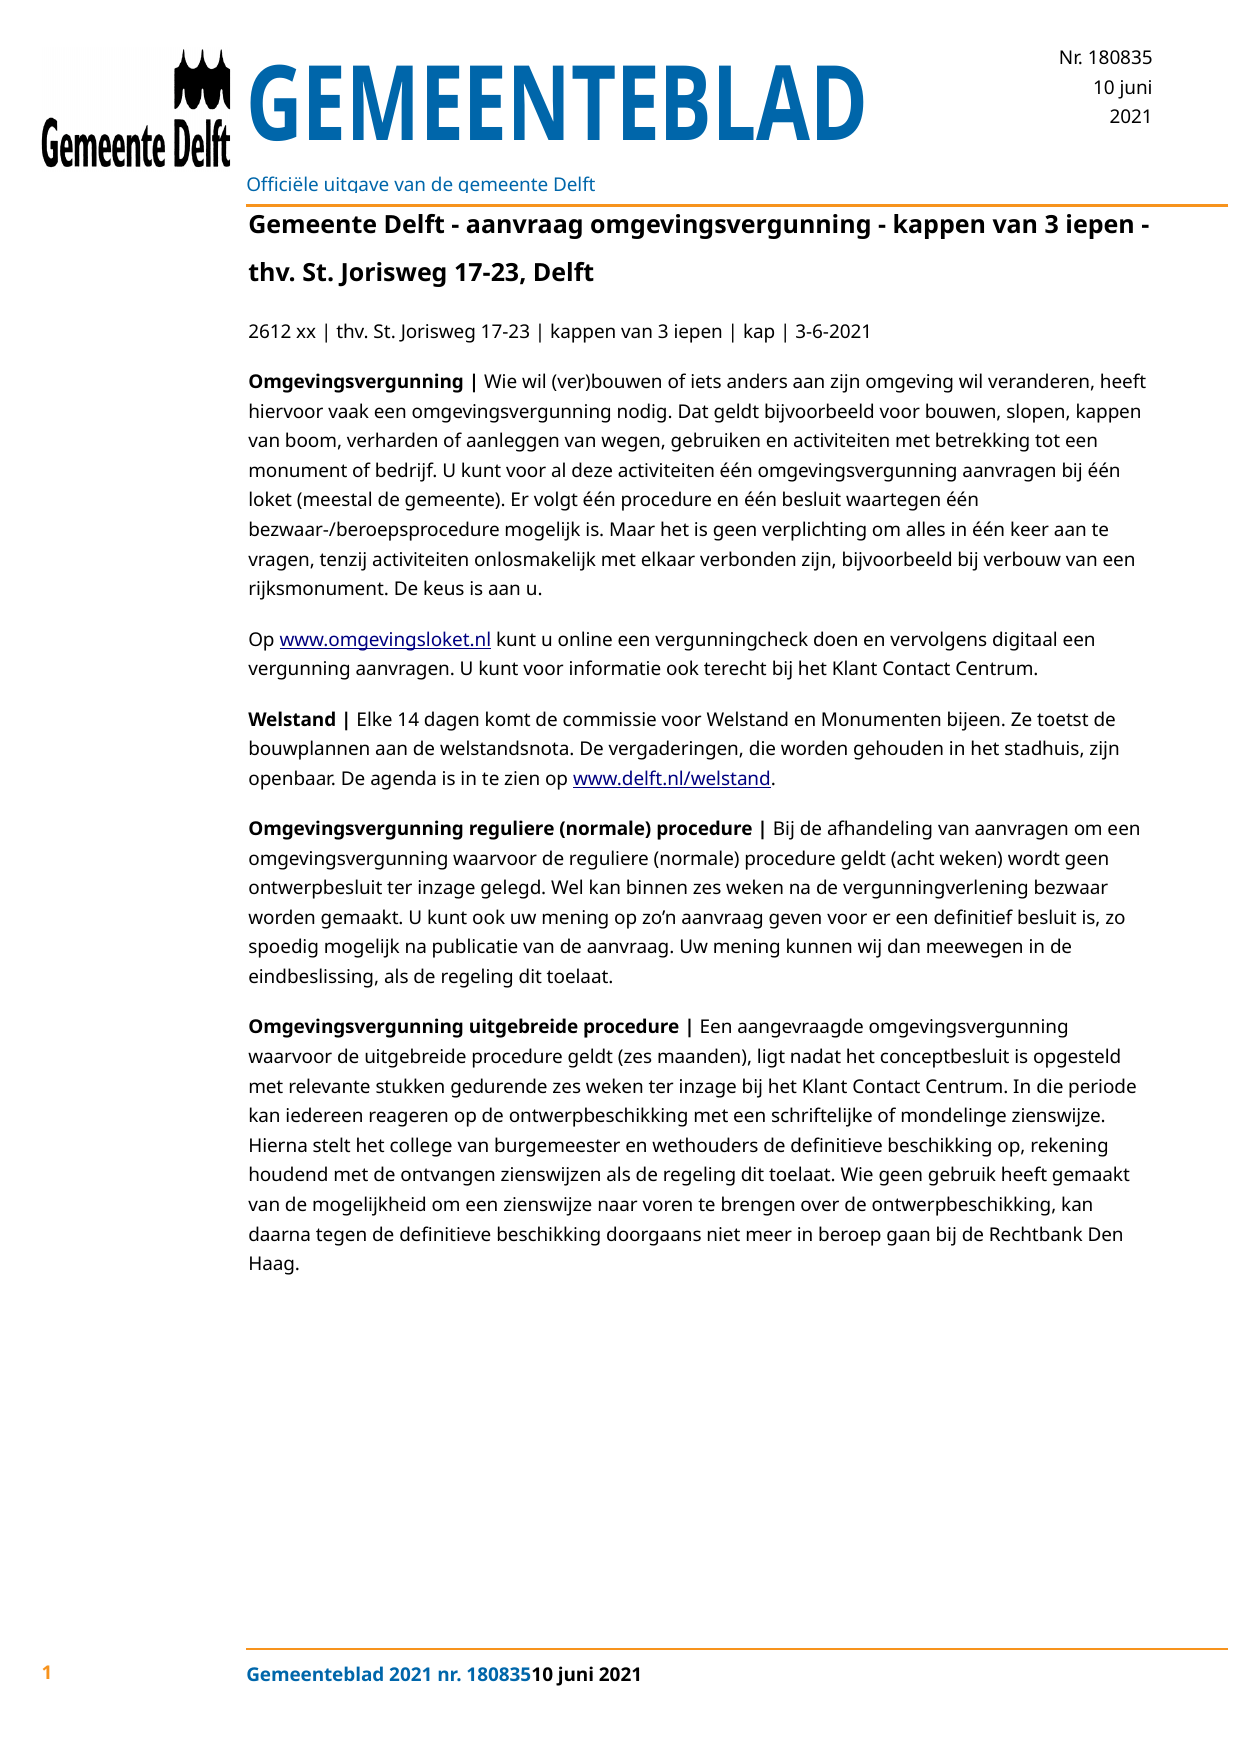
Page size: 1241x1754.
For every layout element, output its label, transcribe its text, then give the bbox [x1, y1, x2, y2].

text 2612 xx | thv. St. Jorisweg 17-23 | kappen van 3 iepen | kap | 3-6-2021 [248, 318, 1152, 344]
text Op www.omgevingsloket.nl kunt u online een vergunningcheck doen en vervolgens digitaal een vergunning aanvragen. U kunt voor informatie ook terecht bij het Klant Contact Centrum. [248, 626, 1152, 681]
text Gemeente Delft - aanvraag omgevingsvergunning - kappen van 3 iepen - thv. St. Jorisweg 17-23, Delft [248, 207, 1152, 288]
text Omgevingsvergunning reguliere (normale) procedure | Bij de afhandeling van aanvragen om een omgevingsvergunning waarvoor de reguliere (normale) procedure geldt (acht weken) wordt geen ontwerpbesluit ter inzage gelegd. Wel kan binnen zes weken na de vergunningverlening bezwaar worden gemaakt. U kunt ook uw mening op zo’n aanvraag geven voor er een definitief besluit is, zo spoedig mogelijk na publicatie van de aanvraag. Uw mening kunnen wij dan meewegen in de eindbeslissing, als de regeling dit toelaat. [248, 815, 1152, 989]
picture [41, 47, 231, 172]
text Omgevingsvergunning | Wie wil (ver)bouwen of iets anders aan zijn omgeving wil veranderen, heeft hiervoor vaak een omgevingsvergunning nodig. Dat geldt bijvoorbeeld voor bouwen, slopen, kappen van boom, verharden of aanleggen van wegen, gebruiken en activiteiten met betrekking tot een monument of bedrijf. U kunt voor al deze activiteiten één omgevingsvergunning aanvragen bij één loket (meestal de gemeente). Er volgt één procedure en één besluit waartegen één bezwaar-/beroepsprocedure mogelijk is. Maar het is geen verplichting om alles in één keer aan te vragen, tenzij activiteiten onlosmakelijk met elkaar verbonden zijn, bijvoorbeeld bij verbouw van een rijksmonument. De keus is aan u. [248, 368, 1152, 601]
text Omgevingsvergunning uitgebreide procedure | Een aangevraagde omgevingsvergunning waarvoor de uitgebreide procedure geldt (zes maanden), ligt nadat het conceptbesluit is opgesteld met relevante stukken gedurende zes weken ter inzage bij het Klant Contact Centrum. In die periode kan iedereen reageren op de ontwerpbeschikking met een schriftelijke of mondelinge zienswijze. Hierna stelt het college van burgemeester en wethouders de definitieve beschikking op, rekening houdend met de ontvangen zienswijzen als de regeling dit toelaat. Wie geen gebruik heeft gemaakt van de mogelijkheid om een zienswijze naar voren te brengen over de ontwerpbeschikking, kan daarna tegen de definitieve beschikking doorgaans niet meer in beroep gaan bij de Rechtbank Den Haag. [248, 1014, 1152, 1276]
text Welstand | Elke 14 dagen komt de commissie voor Welstand en Monumenten bijeen. Ze toetst de bouwplannen aan de welstandsnota. De vergaderingen, die worden gehouden in het stadhuis, zijn openbaar. De agenda is in te zien op www.delft.nl/welstand. [248, 706, 1152, 791]
